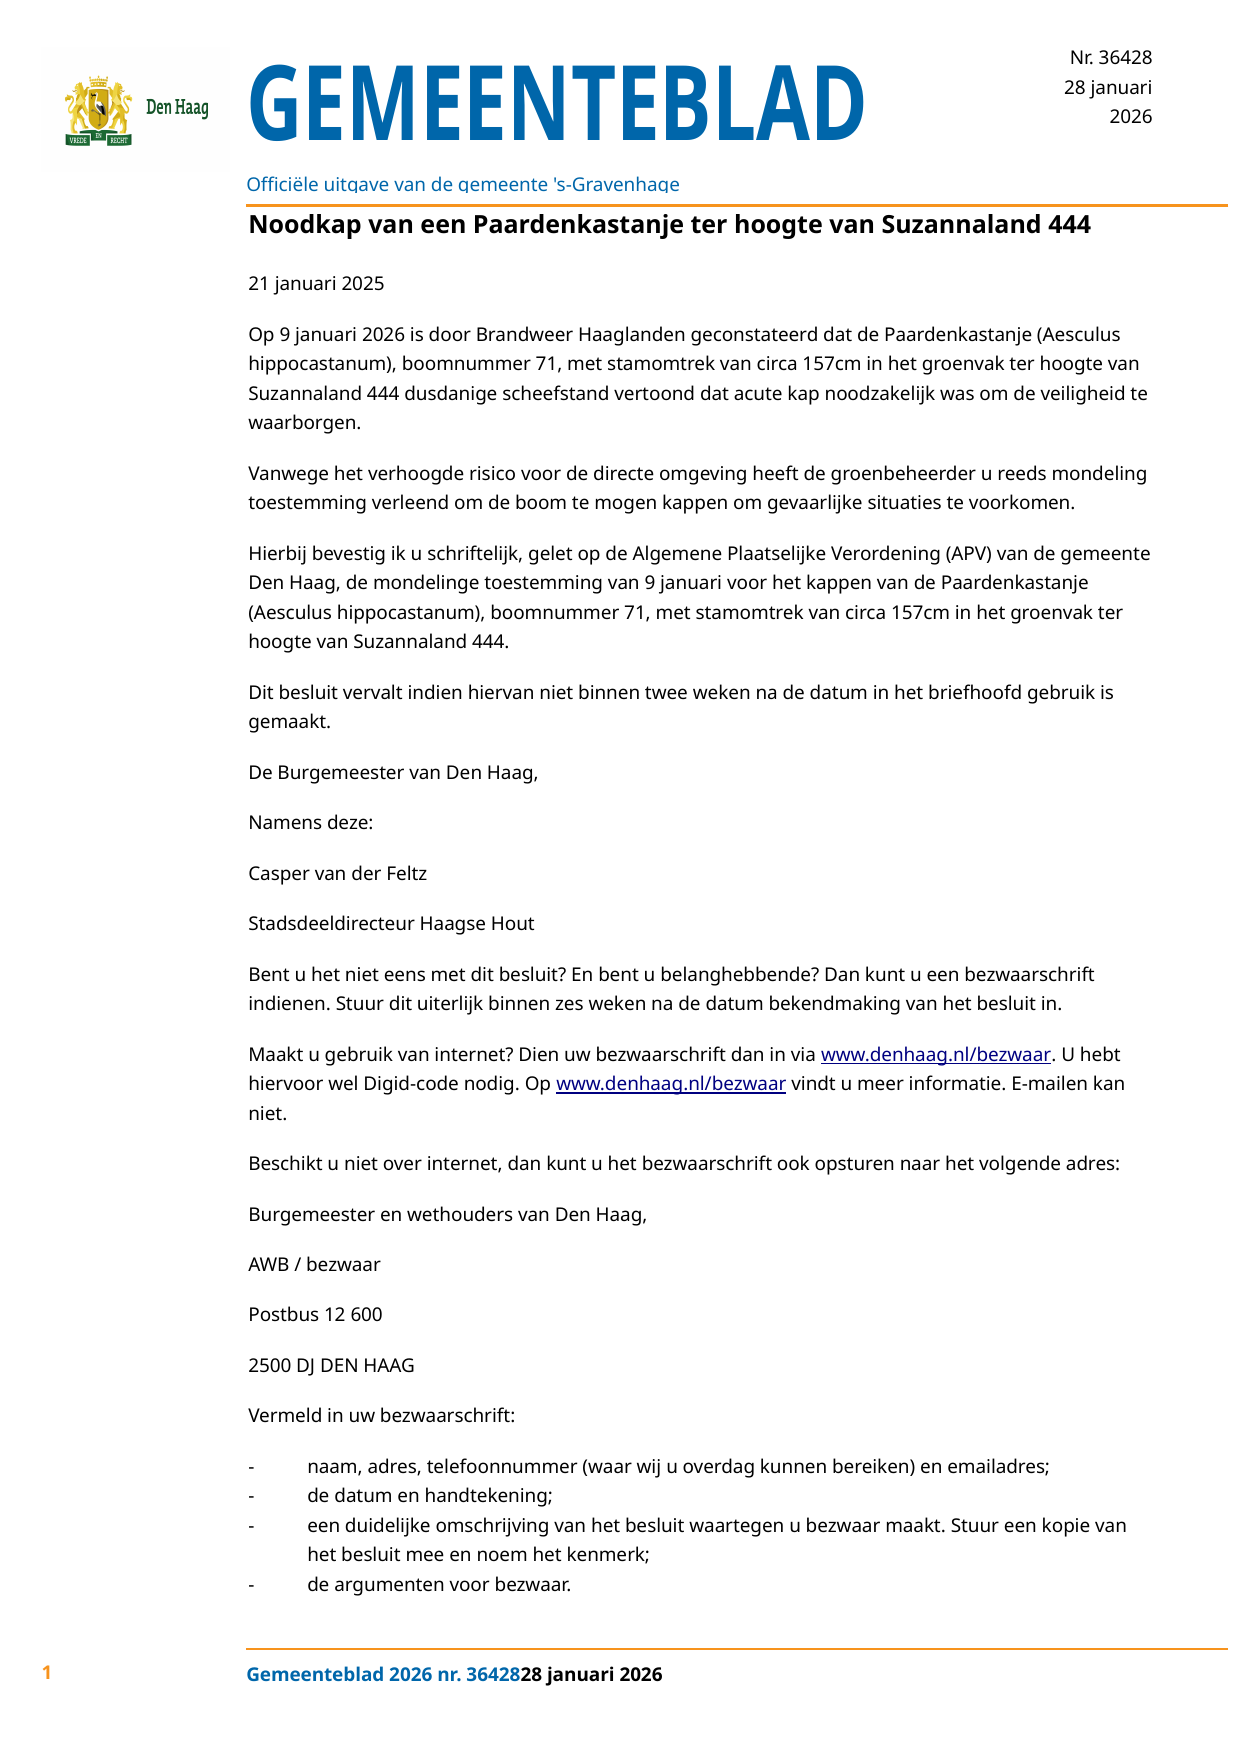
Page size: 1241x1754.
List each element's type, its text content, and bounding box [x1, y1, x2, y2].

text Casper van der Feltz [248, 860, 1152, 886]
text Op 9 januari 2026 is door Brandweer Haaglanden geconstateerd dat de Paardenkastanje (Aesculus hippocastanum), boomnummer 71, met stamomtrek van circa 157cm in het groenvak ter hoogte van Suzannaland 444 dusdanige scheefstand vertoond dat acute kap noodzakelijk was om de veiligheid te waarborgen. [248, 321, 1152, 435]
text Bent u het niet eens met dit besluit? En bent u belanghebbende? Dan kunt u een bezwaarschrift indienen. Stuur dit uiterlijk binnen zes weken na de datum bekendmaking van het besluit in. [248, 961, 1152, 1016]
text 21 januari 2025 [248, 270, 1152, 296]
list de argumenten voor bezwaar. [248, 1571, 1152, 1597]
text Burgemeester en wethouders van Den Haag, [248, 1201, 1152, 1226]
list een duidelijke omschrijving van het besluit waartegen u bezwaar maakt. Stuur een kopie van het besluit mee en noem het kenmerk; [248, 1512, 1152, 1567]
text Beschikt u niet over internet, dan kunt u het bezwaarschrift ook opsturen naar het volgende adres: [248, 1150, 1152, 1176]
text Maakt u gebruik van internet? Dien uw bezwaarschrift dan in via www.denhaag.nl/bezwaar. U hebt hiervoor wel Digid-code nodig. Op www.denhaag.nl/bezwaar vindt u meer informatie. E-mailen kan niet. [248, 1041, 1152, 1126]
text Namens deze: [248, 809, 1152, 835]
text De Burgemeester van Den Haag, [248, 759, 1152, 785]
list naam, adres, telefoonnummer (waar wij u overdag kunnen bereiken) en emailadres; [248, 1453, 1152, 1478]
text Postbus 12 600 [248, 1302, 1152, 1327]
text Noodkap van een Paardenkastanje ter hoogte van Suzannaland 444 [248, 207, 1152, 241]
text AWB / bezwaar [248, 1251, 1152, 1277]
text Stadsdeeldirecteur Haagse Hout [248, 910, 1152, 936]
text 2500 DJ DEN HAAG [248, 1352, 1152, 1378]
list de datum en handtekening; [248, 1482, 1152, 1508]
text Hierbij bevestig ik u schriftelijk, gelet op de Algemene Plaatselijke Verordening (APV) van de gemeente Den Haag, de mondelinge toestemming van 9 januari voor het kappen van de Paardenkastanje (Aesculus hippocastanum), boomnummer 71, met stamomtrek van circa 157cm in het groenvak ter hoogte van Suzannaland 444. [248, 540, 1152, 654]
picture [41, 47, 231, 172]
text Vermeld in uw bezwaarschrift: [248, 1402, 1152, 1428]
text Dit besluit vervalt indien hiervan niet binnen twee weken na de datum in het briefhoofd gebruik is gemaakt. [248, 679, 1152, 734]
text Vanwege het verhoogde risico voor de directe omgeving heeft de groenbeheerder u reeds mondeling toestemming verleend om de boom te mogen kappen om gevaarlijke situaties te voorkomen. [248, 460, 1152, 515]
